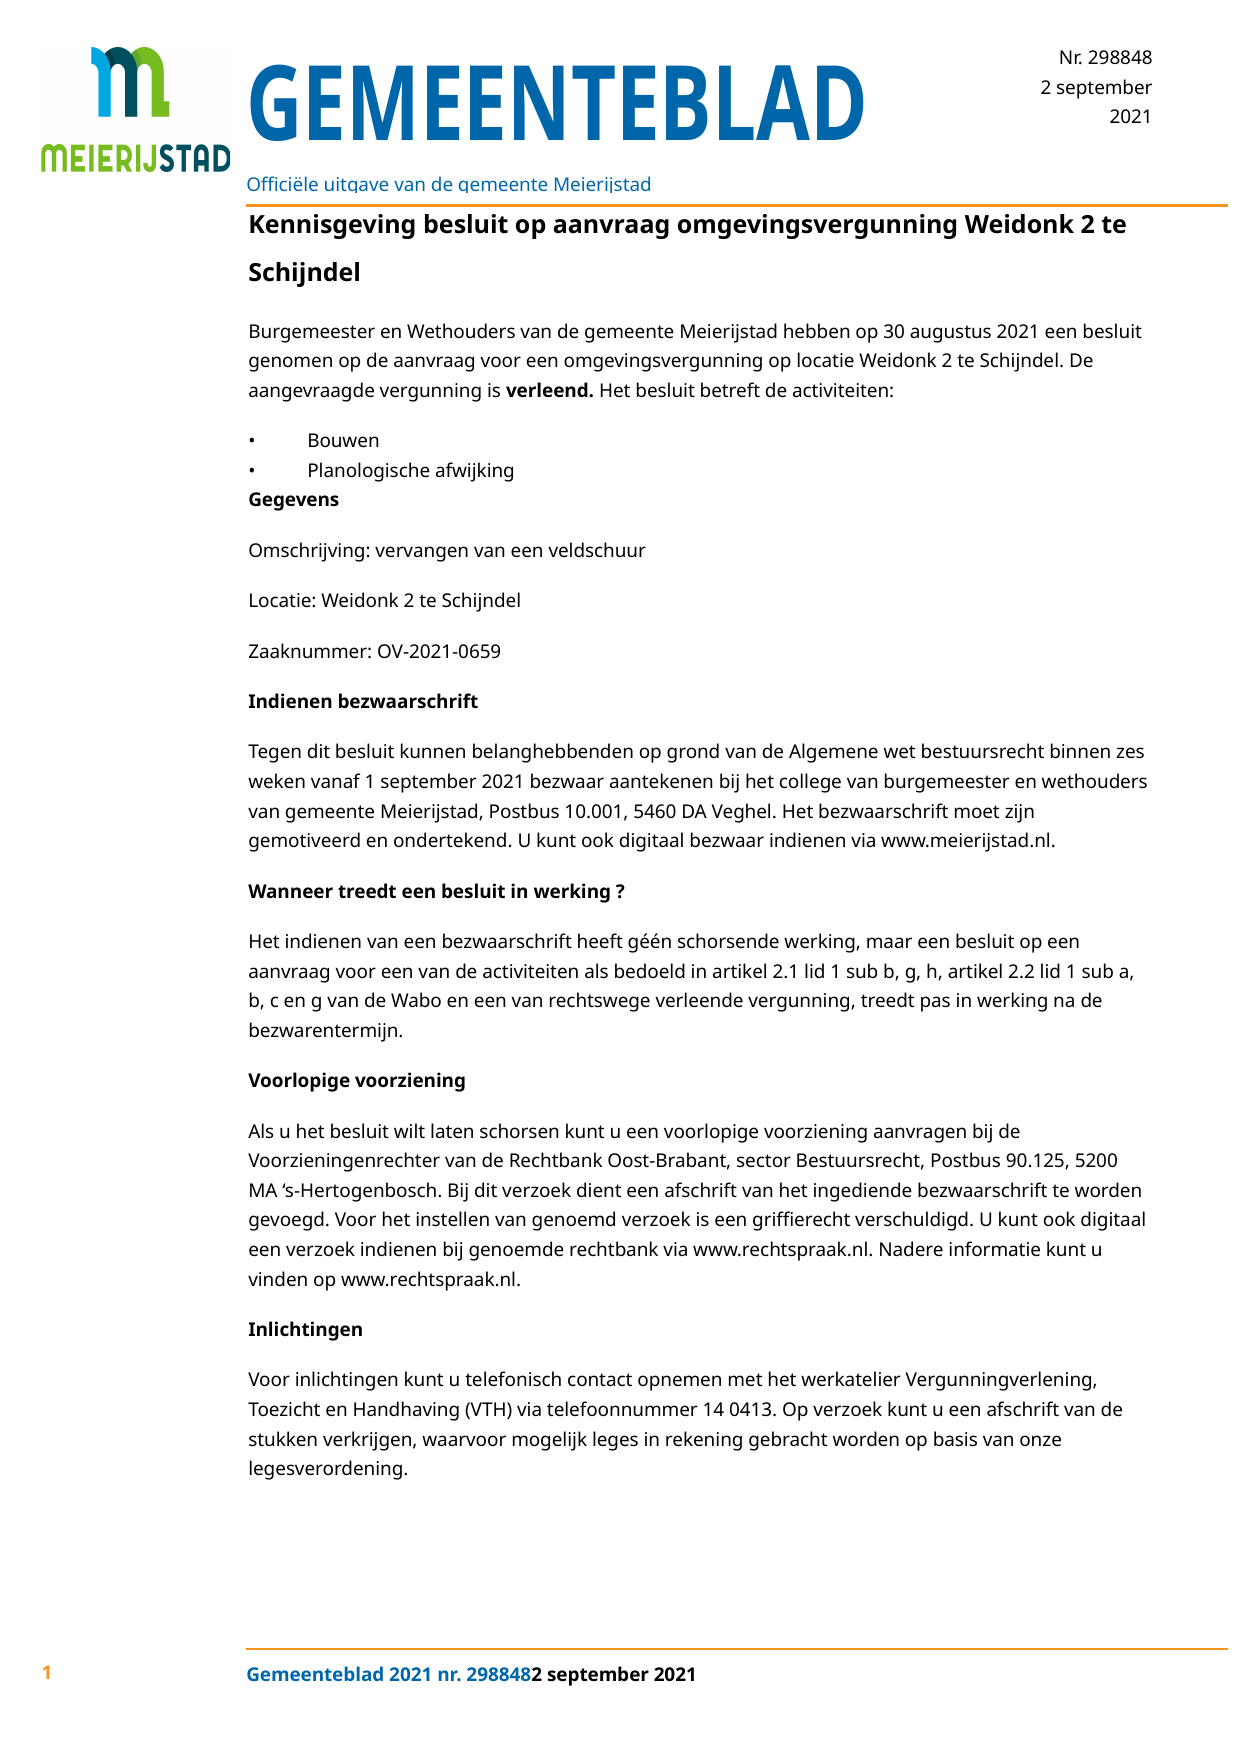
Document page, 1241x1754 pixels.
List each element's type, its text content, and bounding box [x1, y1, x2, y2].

text Omschrijving: vervangen van een veldschuur [248, 537, 1152, 563]
text Locatie: Weidonk 2 te Schijndel [248, 587, 1152, 613]
text Burgemeester en Wethouders van de gemeente Meierijstad hebben op 30 augustus 2021 een besluit genomen op de aanvraag voor een omgevingsvergunning op locatie Weidonk 2 te Schijndel. De aangevraagde vergunning is verleend. Het besluit betreft de activiteiten: [248, 318, 1152, 403]
text Inlichtingen [248, 1316, 1152, 1342]
text Als u het besluit wilt laten schorsen kunt u een voorlopige voorziening aanvragen bij de Voorzieningenrechter van de Rechtbank Oost-Brabant, sector Bestuursrecht, Postbus 90.125, 5200 MA ‘s-Hertogenbosch. Bij dit verzoek dient een afschrift van het ingediende bezwaarschrift te worden gevoegd. Voor het instellen van genoemd verzoek is een griffierecht verschuldigd. U kunt ook digitaal een verzoek indienen bij genoemde rechtbank via www.rechtspraak.nl. Nadere informatie kunt u vinden op www.rechtspraak.nl. [248, 1118, 1152, 1292]
list Planologische afwijking [248, 457, 1152, 483]
text Voor inlichtingen kunt u telefonisch contact opnemen met het werkatelier Vergunningverlening, Toezicht en Handhaving (VTH) via telefoonnummer 14 0413. Op verzoek kunt u een afschrift van de stukken verkrijgen, waarvoor mogelijk leges in rekening gebracht worden op basis van onze legesverordening. [248, 1367, 1152, 1481]
text Gegevens [248, 487, 1152, 512]
text Wanneer treedt een besluit in werking ? [248, 878, 1152, 904]
text Voorlopige voorziening [248, 1067, 1152, 1093]
list Bouwen [248, 427, 1152, 453]
text Het indienen van een bezwaarschrift heeft géén schorsende werking, maar een besluit op een aanvraag voor een van de activiteiten als bedoeld in artikel 2.1 lid 1 sub b, g, h, artikel 2.2 lid 1 sub a, b, c en g van de Wabo en een van rechtswege verleende vergunning, treedt pas in werking na de bezwarentermijn. [248, 928, 1152, 1043]
text Indienen bezwaarschrift [248, 688, 1152, 714]
text Zaaknummer: OV-2021-0659 [248, 638, 1152, 664]
text Kennisgeving besluit op aanvraag omgevingsvergunning Weidonk 2 te Schijndel [248, 207, 1152, 288]
text Tegen dit besluit kunnen belanghebbenden op grond van de Algemene wet bestuursrecht binnen zes weken vanaf 1 september 2021 bezwaar aantekenen bij het college van burgemeester en wethouders van gemeente Meierijstad, Postbus 10.001, 5460 DA Veghel. Het bezwaarschrift moet zijn gemotiveerd en ondertekend. U kunt ook digitaal bezwaar indienen via www.meierijstad.nl. [248, 739, 1152, 853]
picture [41, 47, 231, 172]
